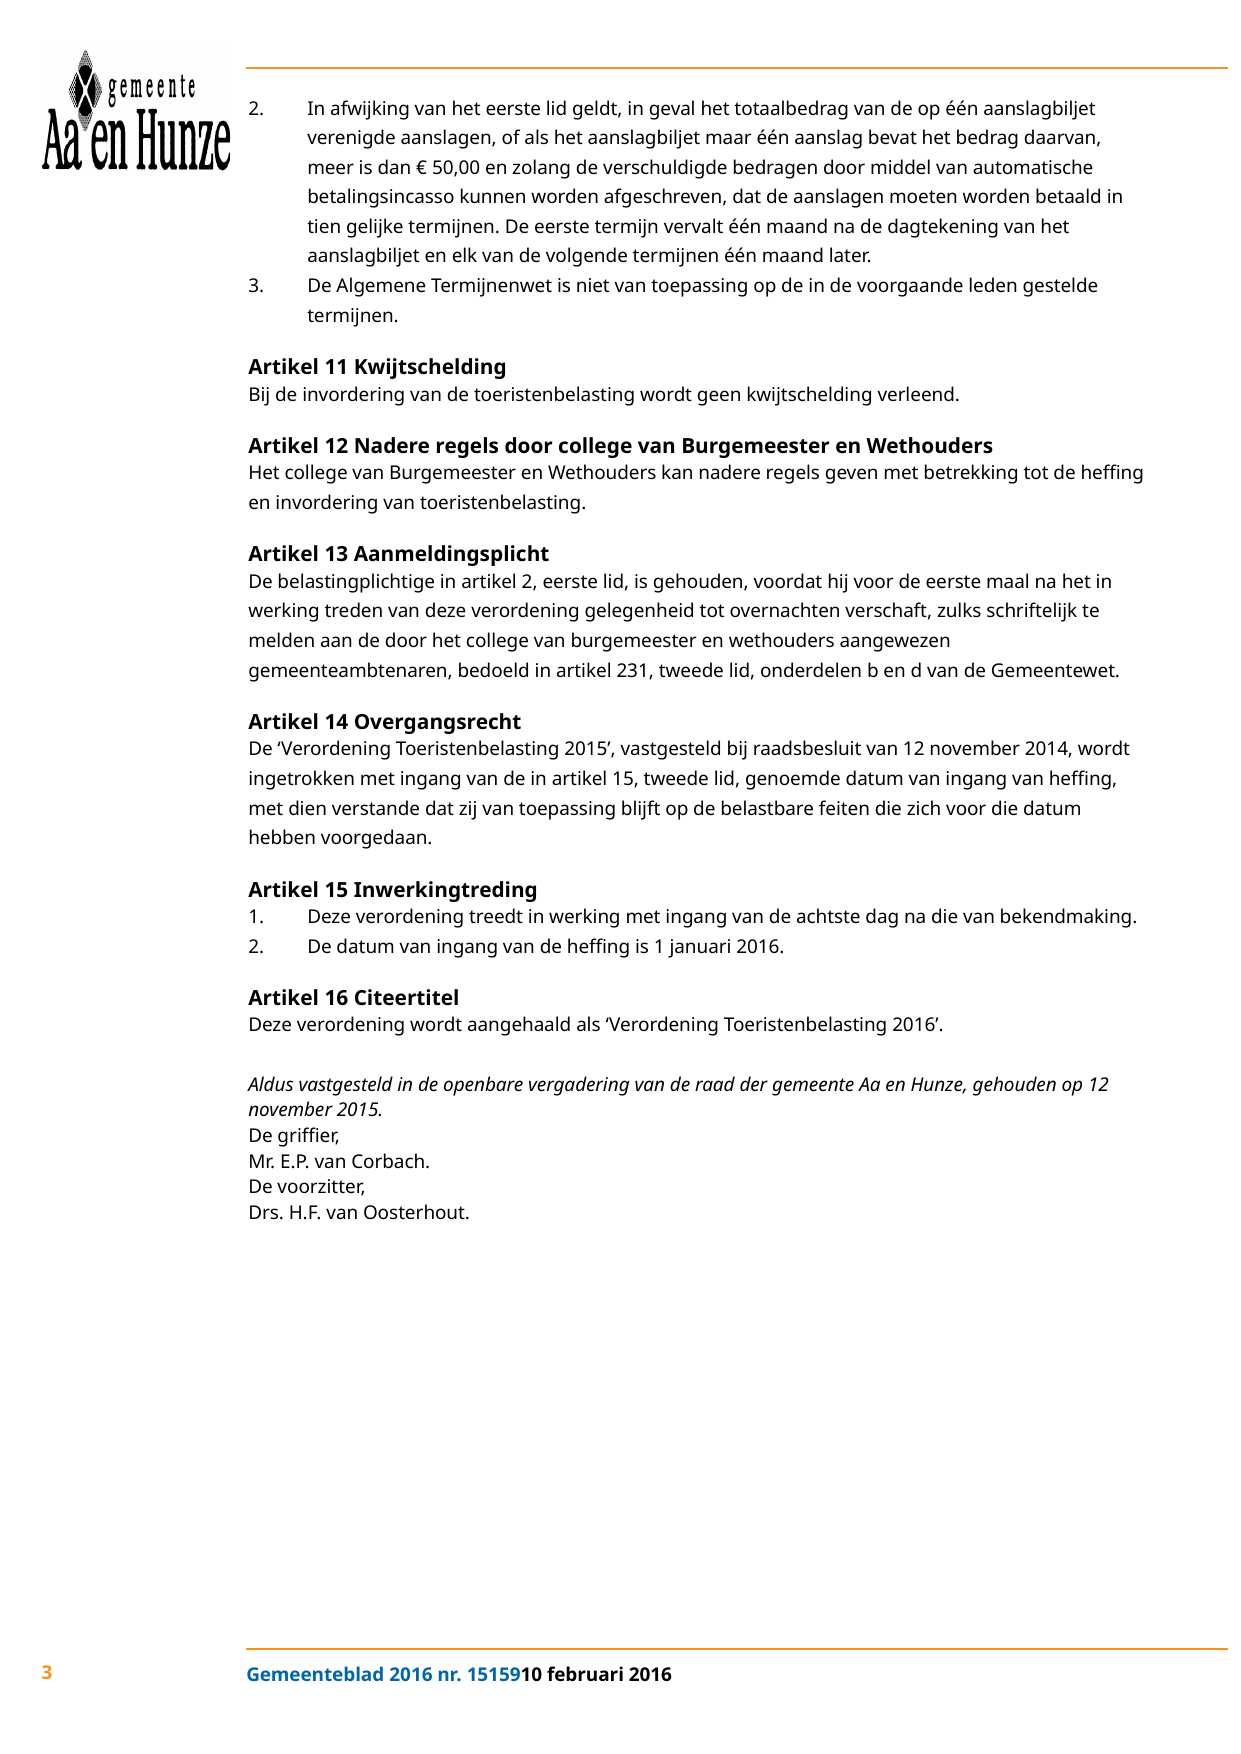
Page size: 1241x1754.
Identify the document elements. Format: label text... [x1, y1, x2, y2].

text Artikel 12 Nadere regels door college van Burgemeester en Wethouders [248, 431, 1152, 459]
text Artikel 15 Inwerkingtreding [248, 875, 1152, 903]
text Aldus vastgesteld in de openbare vergadering van de raad der gemeente Aa en Hunze, gehouden op 12 november 2015. [248, 1071, 1152, 1122]
list Deze verordening treedt in werking met ingang van de achtste dag na die van bekendmaking. [248, 903, 1152, 929]
text Deze verordening wordt aangehaald als ‘Verordening Toeristenbelasting 2016’. [248, 1012, 1152, 1037]
text Mr. E.P. van Corbach. [248, 1148, 1152, 1174]
text De ‘Verordening Toeristenbelasting 2015’, vastgesteld bij raadsbesluit van 12 november 2014, wordt ingetrokken met ingang van de in artikel 15, tweede lid, genoemde datum van ingang van heffing, met dien verstande dat zij van toepassing blijft op de belastbare feiten die zich voor die datum hebben voorgedaan. [248, 736, 1152, 850]
text Bij de invordering van de toeristenbelasting wordt geen kwijtschelding verleend. [248, 381, 1152, 406]
list De Algemene Termijnenwet is niet van toepassing op de in de voorgaande leden gestelde termijnen. [248, 272, 1152, 328]
text Artikel 16 Citeertitel [248, 983, 1152, 1012]
list In afwijking van het eerste lid geldt, in geval het totaalbedrag van de op één aanslagbiljet verenigde aanslagen, of als het aanslagbiljet maar één aanslag bevat het bedrag daarvan, meer is dan € 50,00 en zolang de verschuldigde bedragen door middel van automatische betalingsincasso kunnen worden afgeschreven, dat de aanslagen moeten worden betaald in tien gelijke termijnen. De eerste termijn vervalt één maand na de dagtekening van het aanslagbiljet en elk van de volgende termijnen één maand later. [248, 95, 1152, 268]
text Artikel 14 Overgangsrecht [248, 707, 1152, 736]
text Drs. H.F. van Oosterhout. [248, 1199, 1152, 1225]
text Artikel 11 Kwijtschelding [248, 352, 1152, 381]
text De belastingplichtige in artikel 2, eerste lid, is gehouden, voordat hij voor de eerste maal na het in werking treden van deze verordening gelegenheid tot overnachten verschaft, zulks schriftelijk te melden aan de door het college van burgemeester en wethouders aangewezen gemeenteambtenaren, bedoeld in artikel 231, tweede lid, onderdelen b en d van de Gemeentewet. [248, 568, 1152, 682]
picture [41, 47, 231, 172]
list De datum van ingang van de heffing is 1 januari 2016. [248, 933, 1152, 958]
text Het college van Burgemeester en Wethouders kan nadere regels geven met betrekking tot de heffing en invordering van toeristenbelasting. [248, 459, 1152, 515]
text De griffier, [248, 1122, 1152, 1148]
text De voorzitter, [248, 1174, 1152, 1199]
text Artikel 13 Aanmeldingsplicht [248, 539, 1152, 568]
